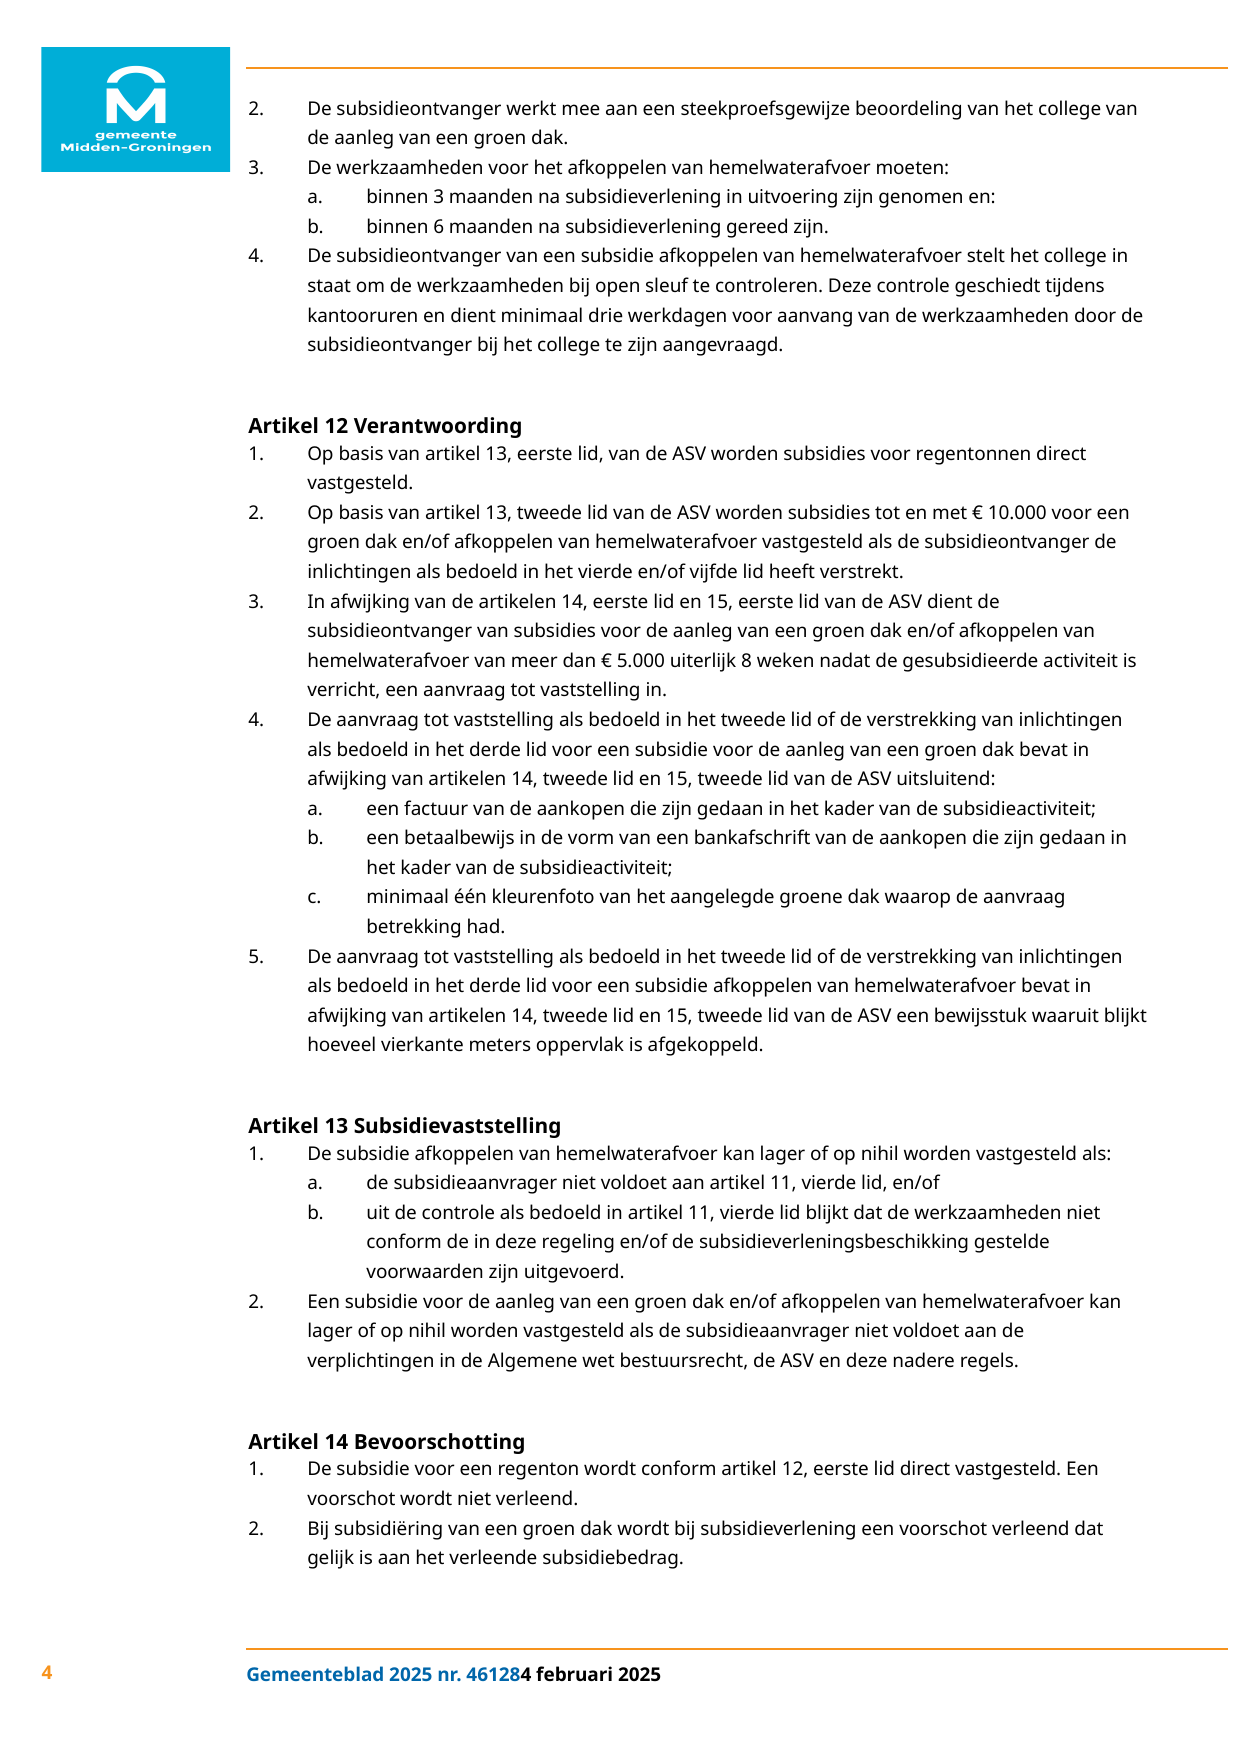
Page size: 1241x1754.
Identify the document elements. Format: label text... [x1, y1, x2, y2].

list de subsidieaanvrager niet voldoet aan artikel 11, vierde lid, en/of [307, 1169, 1152, 1195]
list De aanvraag tot vaststelling als bedoeld in het tweede lid of de verstrekking van inlichtingen als bedoeld in het derde lid voor een subsidie afkoppelen van hemelwaterafvoer bevat in afwijking van artikelen 14, tweede lid en 15, tweede lid van de ASV een bewijsstuk waaruit blijkt hoeveel vierkante meters oppervlak is afgekoppeld. [248, 943, 1152, 1057]
list Op basis van artikel 13, tweede lid van de ASV worden subsidies tot en met € 10.000 voor een groen dak en/of afkoppelen van hemelwaterafvoer vastgesteld als de subsidieontvanger de inlichtingen als bedoeld in het vierde en/of vijfde lid heeft verstrekt. [248, 499, 1152, 584]
list Een subsidie voor de aanleg van een groen dak en/of afkoppelen van hemelwaterafvoer kan lager of op nihil worden vastgesteld als de subsidieaanvrager niet voldoet aan de verplichtingen in de Algemene wet bestuursrecht, de ASV en deze nadere regels. [248, 1288, 1152, 1373]
list binnen 6 maanden na subsidieverlening gereed zijn. [307, 213, 1152, 239]
list Op basis van artikel 13, eerste lid, van de ASV worden subsidies voor regentonnen direct vastgesteld. [248, 440, 1152, 495]
list De subsidieontvanger van een subsidie afkoppelen van hemelwaterafvoer stelt het college in staat om de werkzaamheden bij open sleuf te controleren. Deze controle geschiedt tijdens kantooruren en dient minimaal drie werkdagen voor aanvang van de werkzaamheden door de subsidieontvanger bij het college te zijn aangevraagd. [248, 243, 1152, 357]
picture [107, 89, 165, 122]
list De werkzaamheden voor het afkoppelen van hemelwaterafvoer moeten: [248, 154, 1152, 180]
list De subsidie afkoppelen van hemelwaterafvoer kan lager of op nihil worden vastgesteld als: [248, 1140, 1152, 1166]
list uit de controle als bedoeld in artikel 11, vierde lid blijkt dat de werkzaamheden niet conform de in deze regeling en/of de subsidieverleningsbeschikking gestelde voorwaarden zijn uitgevoerd. [307, 1199, 1152, 1284]
picture [108, 66, 164, 82]
picture [184, 146, 190, 153]
list een factuur van de aankopen die zijn gedaan in het kader van de subsidieactiviteit; [307, 795, 1152, 821]
list De subsidie voor een regenton wordt conform artikel 12, eerste lid direct vastgesteld. Een voorschot wordt niet verleend. [248, 1456, 1152, 1511]
list In afwijking van de artikelen 14, eerste lid en 15, eerste lid van de ASV dient de subsidieontvanger van subsidies voor de aanleg van een groen dak en/of afkoppelen van hemelwaterafvoer van meer dan € 5.000 uiterlijk 8 weken nadat de gesubsidieerde activiteit is verricht, een aanvraag tot vaststelling in. [248, 588, 1152, 702]
list minimaal één kleurenfoto van het aangelegde groene dak waarop de aanvraag betrekking had. [307, 884, 1152, 939]
list Bij subsidiëring van een groen dak wordt bij subsidieverlening een voorschot verleend dat gelijk is aan het verleende subsidiebedrag. [248, 1515, 1152, 1570]
text Artikel 14 Bevoorschotting [248, 1427, 1152, 1456]
text Artikel 13 Subsidievaststelling [248, 1112, 1152, 1140]
list een betaalbewijs in de vorm van een bankafschrift van de aankopen die zijn gedaan in het kader van de subsidieactiviteit; [307, 824, 1152, 880]
list De aanvraag tot vaststelling als bedoeld in het tweede lid of de verstrekking van inlichtingen als bedoeld in het derde lid voor een subsidie voor de aanleg van een groen dak bevat in afwijking van artikelen 14, tweede lid en 15, tweede lid van de ASV uitsluitend: [248, 706, 1152, 791]
list De subsidieontvanger werkt mee aan een steekproefsgewijze beoordeling van het college van de aanleg van een groen dak. [248, 95, 1152, 150]
list binnen 3 maanden na subsidieverlening in uitvoering zijn genomen en: [307, 183, 1152, 209]
text Artikel 12 Verantwoording [248, 411, 1152, 440]
